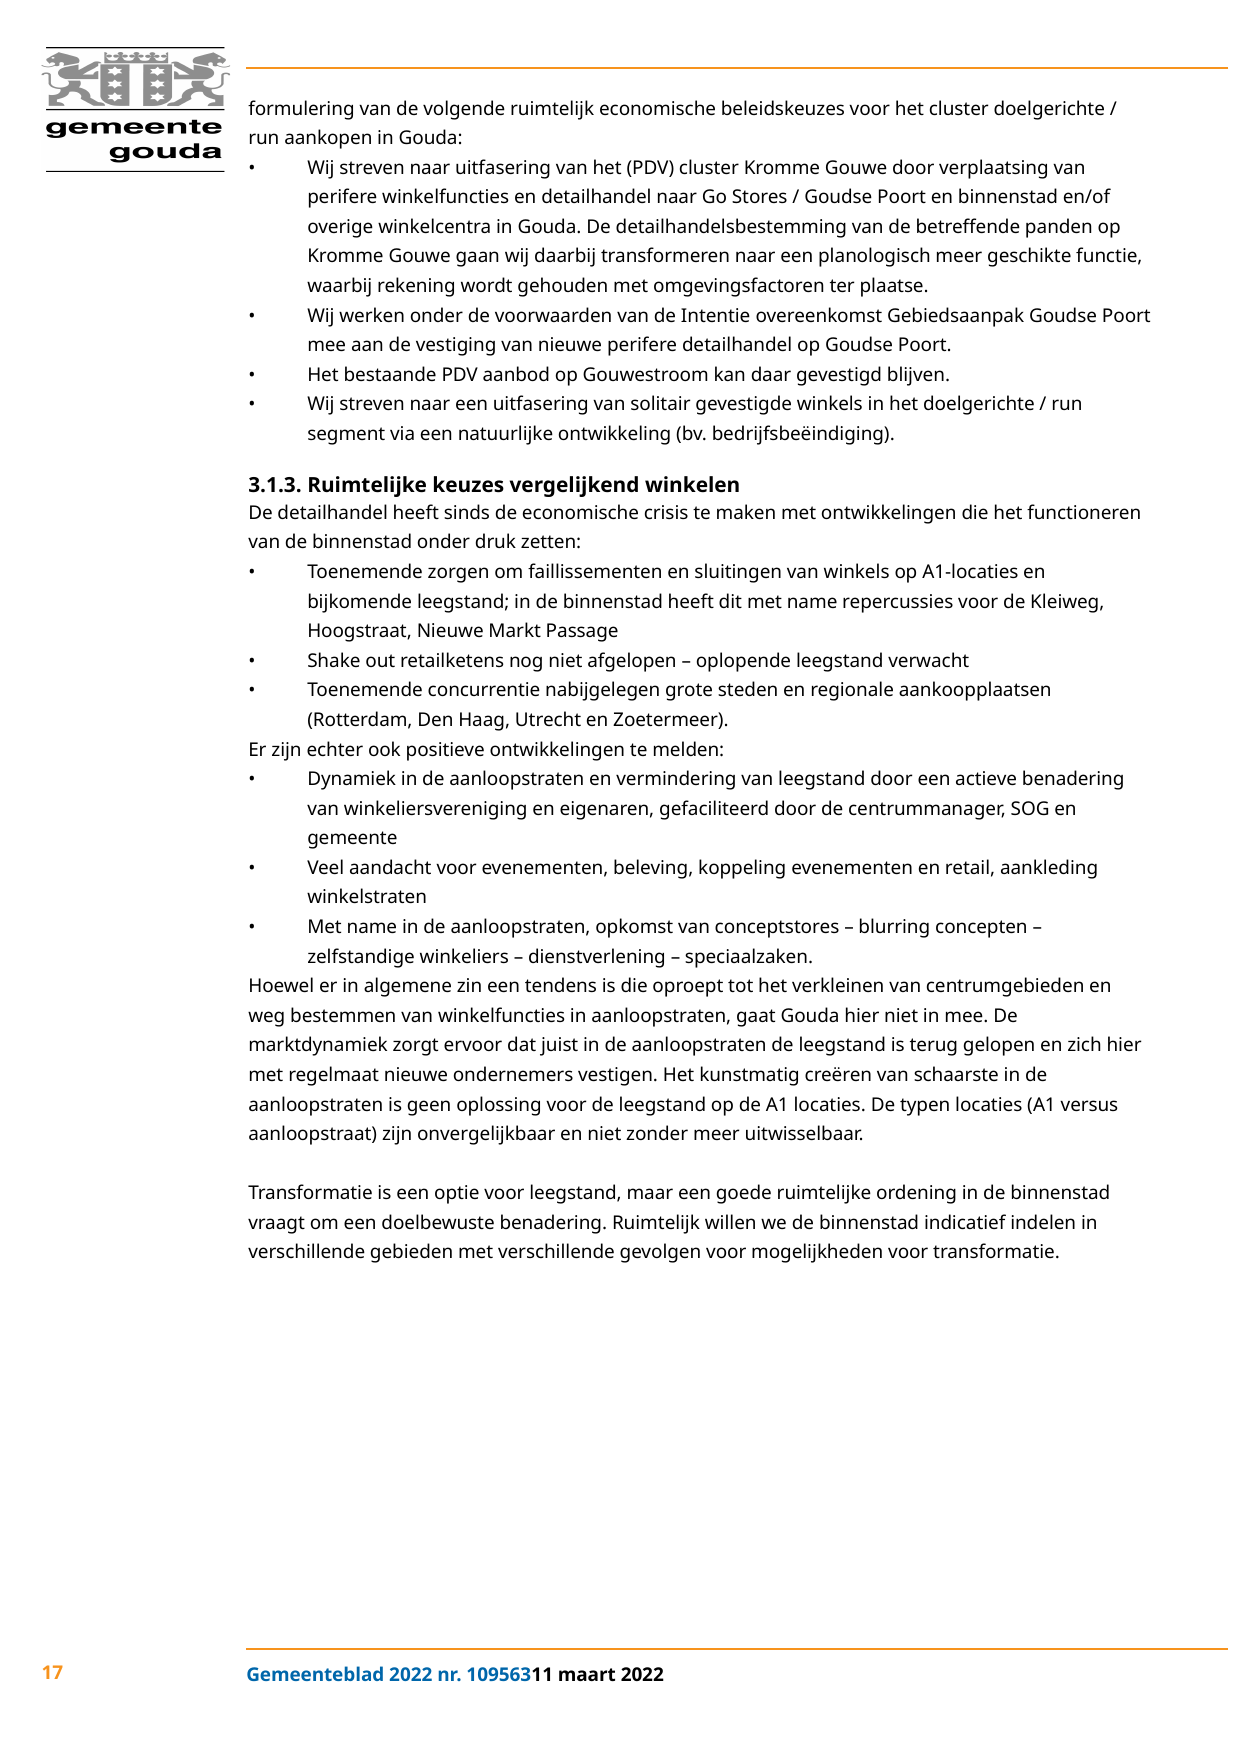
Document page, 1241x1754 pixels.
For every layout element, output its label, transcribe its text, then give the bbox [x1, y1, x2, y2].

list Het bestaande PDV aanbod op Gouwestroom kan daar gevestigd blijven. [248, 361, 1152, 387]
list Met name in de aanloopstraten, opkomst van conceptstores – blurring concepten – zelfstandige winkeliers – dienstverlening – speciaalzaken. [248, 913, 1152, 968]
text formulering van de volgende ruimtelijk economische beleidskeuzes voor het cluster doelgerichte / run aankopen in Gouda: [248, 95, 1152, 150]
text De detailhandel heeft sinds de economische crisis te maken met ontwikkelingen die het functioneren van de binnenstad onder druk zetten: [248, 499, 1152, 554]
list Shake out retailketens nog niet afgelopen – oplopende leegstand verwacht [248, 647, 1152, 673]
list Wij streven naar een uitfasering van solitair gevestigde winkels in het doelgerichte / run segment via een natuurlijke ontwikkeling (bv. bedrijfsbeëindiging). [248, 391, 1152, 446]
picture [41, 47, 231, 172]
text Hoewel er in algemene zin een tendens is die oproept tot het verkleinen van centrumgebieden en weg bestemmen van winkelfuncties in aanloopstraten, gaat Gouda hier niet in mee. De marktdynamiek zorgt ervoor dat juist in de aanloopstraten de leegstand is terug gelopen en zich hier met regelmaat nieuwe ondernemers vestigen. Het kunstmatig creëren van schaarste in de aanloopstraten is geen oplossing voor de leegstand op de A1 locaties. De typen locaties (A1 versus aanloopstraat) zijn onvergelijkbaar en niet zonder meer uitwisselbaar. [248, 972, 1152, 1146]
list Dynamiek in de aanloopstraten en vermindering van leegstand door een actieve benadering van winkeliersvereniging en eigenaren, gefaciliteerd door de centrummanager, SOG en gemeente [248, 765, 1152, 850]
text Transformatie is een optie voor leegstand, maar een goede ruimtelijke ordening in de binnenstad vraagt om een doelbewuste benadering. Ruimtelijk willen we de ­binnenstad indicatief indelen in verschillende gebieden met verschillende gevolgen voor mogelijkheden voor transformatie. [248, 1179, 1152, 1264]
list Toenemende concurrentie nabijgelegen grote steden en regionale aankoopplaatsen (Rotterdam, Den Haag, Utrecht en Zoetermeer). [248, 677, 1152, 732]
list Toenemende zorgen om faillissementen en sluitingen van winkels op A1-locaties en bijkomende leegstand; in de binnenstad heeft dit met name repercussies voor de Kleiweg, Hoogstraat, Nieuwe Markt Passage [248, 558, 1152, 643]
list Wij werken onder de voorwaarden van de Intentie­ overeenkomst Gebiedsaanpak Goudse Poort mee aan de vestiging van nieuwe perifere detailhandel op Goudse Poort. [248, 302, 1152, 357]
list Wij streven naar uitfasering van het (PDV) cluster Kromme Gouwe door verplaatsing van perifere winkelfuncties en detailhandel naar Go Stores / Goudse Poort en binnenstad en/of overige winkelcentra in Gouda. De detailhandelsbestemming van de betreffende panden op Kromme Gouwe gaan wij daarbij transformeren naar een planologisch meer geschikte functie, waarbij rekening wordt gehouden met omgevingsfactoren ter plaatse. [248, 154, 1152, 298]
text Er zijn echter ook positieve ontwikkelingen te melden: [248, 736, 1152, 761]
list Veel aandacht voor evenementen, beleving, koppeling evenementen en retail, aankleding winkelstraten [248, 854, 1152, 909]
text 3.1.3. Ruimtelijke keuzes vergelijkend winkelen [248, 471, 1152, 499]
